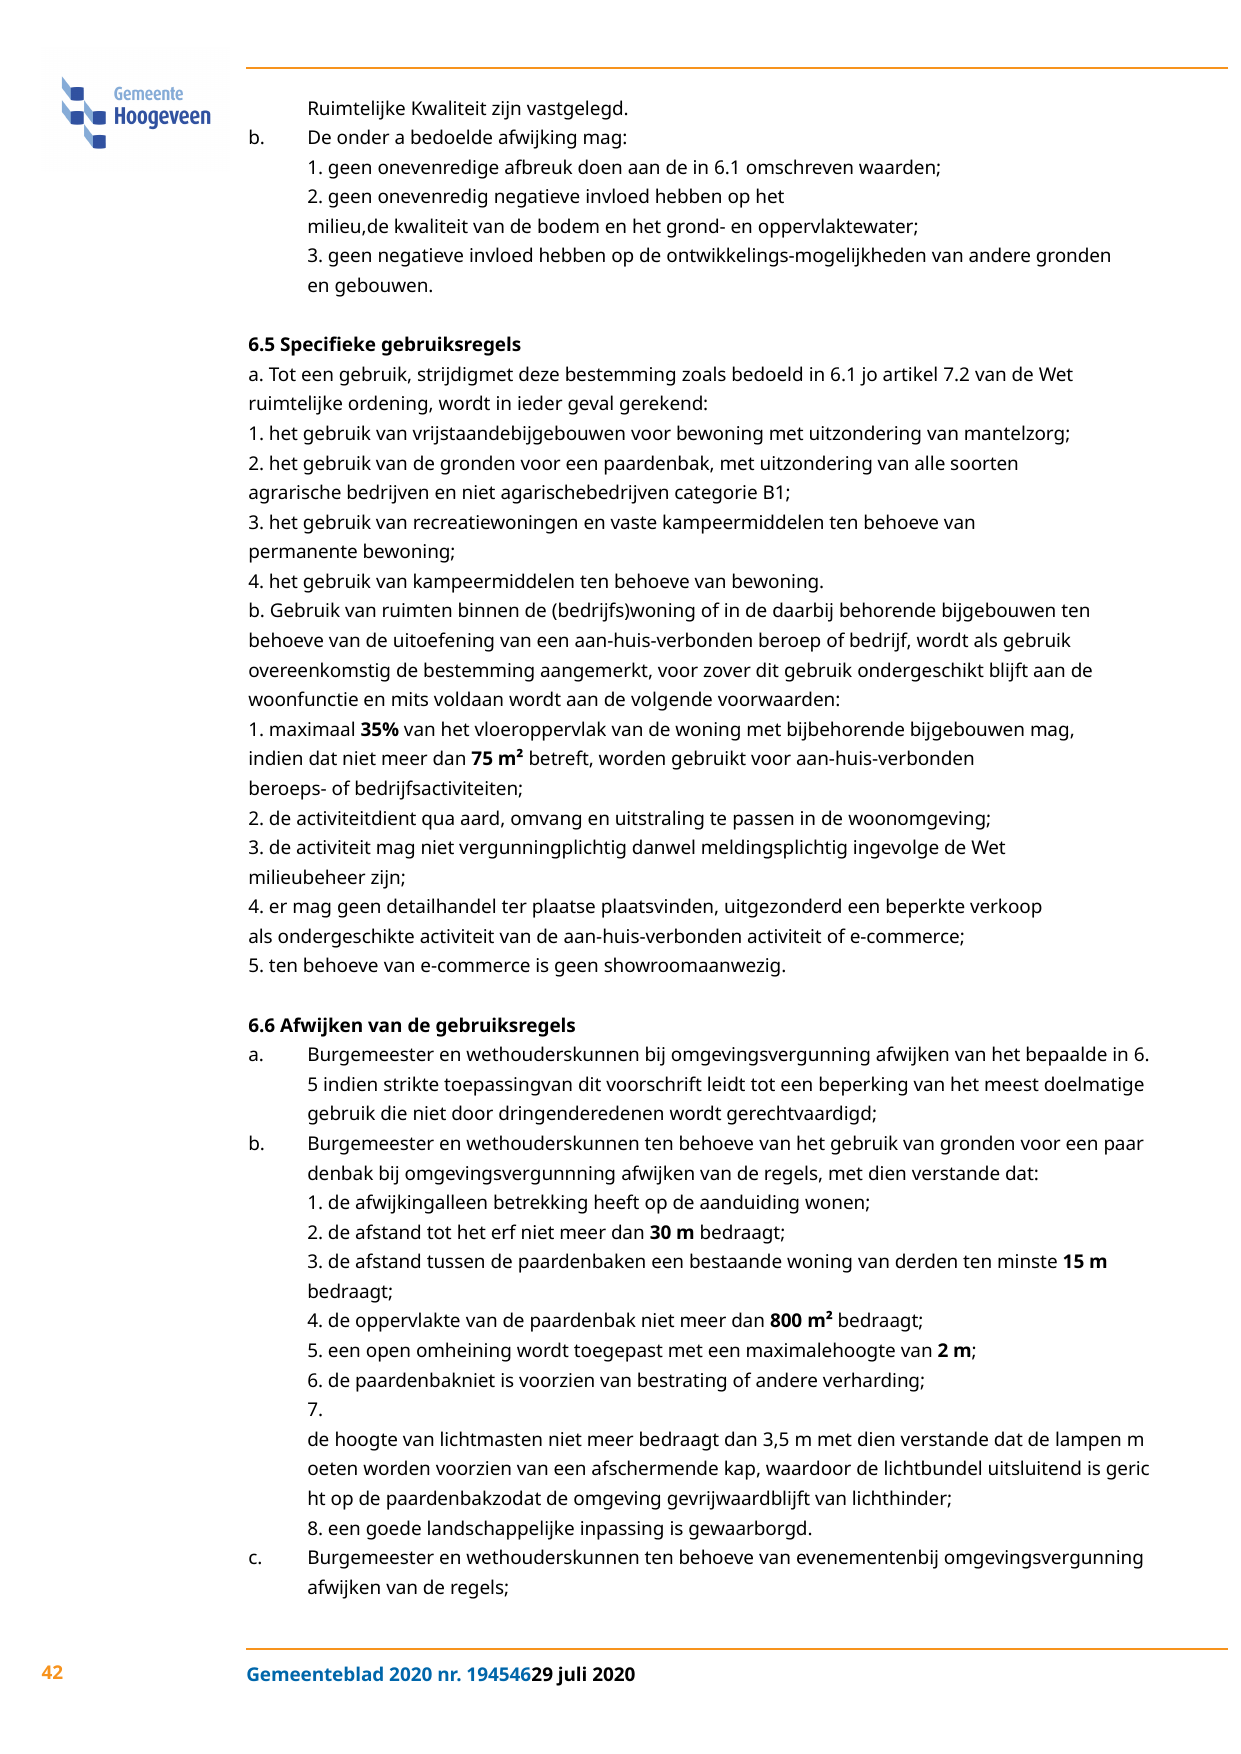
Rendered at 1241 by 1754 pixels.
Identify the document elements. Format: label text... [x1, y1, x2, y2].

list Burgemeester en wethouderskunnen bij omgevingsvergunning afwijken van het bepaalde in 6.5 indien strikte toepassingvan dit voorschrift leidt tot een beperking van het meest doelmatige gebruik die niet door dringenderedenen wordt gerechtvaardigd; [248, 1041, 1152, 1126]
list 8. een goede landschappelijke inpassing is gewaarborgd. [248, 1515, 1152, 1541]
text behoeve van de uitoefening van een aan-huis-verbonden beroep of bedrijf, wordt als gebruik [248, 627, 1152, 653]
text beroeps- of bedrijfsactiviteiten; [248, 775, 1152, 801]
text a. Tot een gebruik, strijdigmet deze bestemming zoals bedoeld in 6.1 jo artikel 7.2 van de Wet ruimtelijke ordening, wordt in ieder geval gerekend: [248, 361, 1152, 416]
list 7. de hoogte van lichtmasten niet meer bedraagt dan 3,5 m met dien verstande dat de lampen moeten worden voorzien van een afschermende kap, waardoor de lichtbundel uitsluitend is gericht op de paardenbakzodat de omgeving gevrijwaardblijft van lichthinder; [248, 1396, 1152, 1511]
text 6.5 Specifieke gebruiksregels [248, 331, 1152, 357]
list De onder a bedoelde afwijking mag: [248, 124, 1152, 150]
list 1. de afwijkingalleen betrekking heeft op de aanduiding wonen; [248, 1189, 1152, 1215]
text milieubeheer zijn; [248, 864, 1152, 890]
text permanente bewoning; [248, 538, 1152, 564]
list Burgemeester en wethouderskunnen ten behoeve van evenementenbij omgevingsvergunning afwijken van de regels; [248, 1544, 1152, 1600]
list 3. de afstand tussen de paardenbaken een bestaande woning van derden ten minste 15 m bedraagt; [248, 1248, 1152, 1304]
text 3. de activiteit mag niet vergunningplichtig danwel meldingsplichtig ingevolge de Wet [248, 834, 1152, 860]
text 2. de activiteitdient qua aard, omvang en uitstraling te passen in de woonomgeving; [248, 805, 1152, 831]
list Burgemeester en wethouderskunnen ten behoeve van het gebruik van gronden voor een paardenbak bij omgevingsvergunnning afwijken van de regels, met dien verstande dat: [248, 1130, 1152, 1186]
list 6. de paardenbakniet is voorzien van bestrating of andere verharding; [248, 1367, 1152, 1393]
text 5. ten behoeve van e-commerce is geen showroomaanwezig. [248, 953, 1152, 978]
text 4. er mag geen detailhandel ter plaatse plaatsvinden, uitgezonderd een beperkte verkoop [248, 893, 1152, 919]
list 2. geen onevenredig negatieve invloed hebben op het milieu,de kwaliteit van de bodem en het grond- en oppervlaktewater; [248, 183, 1152, 239]
text indien dat niet meer dan 75 m² betreft, worden gebruikt voor aan-huis-verbonden [248, 746, 1152, 771]
list Ruimtelijke Kwaliteit zijn vastgelegd. [248, 95, 1152, 121]
text als ondergeschikte activiteit van de aan-huis-verbonden activiteit of e-commerce; [248, 923, 1152, 949]
text overeenkomstig de bestemming aangemerkt, voor zover dit gebruik ondergeschikt blijft aan de [248, 657, 1152, 683]
list 5. een open omheining wordt toegepast met een maximalehoogte van 2 m; [248, 1337, 1152, 1363]
text 3. het gebruik van recreatiewoningen en vaste kampeermiddelen ten behoeve van [248, 509, 1152, 535]
text 2. het gebruik van de gronden voor een paardenbak, met uitzondering van alle soorten [248, 450, 1152, 476]
text b. Gebruik van ruimten binnen de (bedrijfs)woning of in de daarbij behorende bijgebouwen ten [248, 598, 1152, 623]
text 4. het gebruik van kampeermiddelen ten behoeve van bewoning. [248, 568, 1152, 594]
text agrarische bedrijven en niet agarischebedrijven categorie B1; [248, 479, 1152, 505]
text 1. het gebruik van vrijstaandebijgebouwen voor bewoning met uitzondering van mantelzorg; [248, 420, 1152, 446]
list 2. de afstand tot het erf niet meer dan 30 m bedraagt; [248, 1219, 1152, 1245]
list 1. geen onevenredige afbreuk doen aan de in 6.1 omschreven waarden; [248, 154, 1152, 180]
text 6.6 Afwijken van de gebruiksregels [248, 1012, 1152, 1038]
text 1. maximaal 35% van het vloeroppervlak van de woning met bijbehorende bijgebouwen mag, [248, 716, 1152, 742]
list 4. de oppervlakte van de paardenbak niet meer dan 800 m² bedraagt; [248, 1308, 1152, 1333]
picture [41, 47, 231, 172]
text woonfunctie en mits voldaan wordt aan de volgende voorwaarden: [248, 686, 1152, 712]
list 3. geen negatieve invloed hebben op de ontwikkelings-mogelijkheden van andere gronden en gebouwen. [248, 243, 1152, 298]
